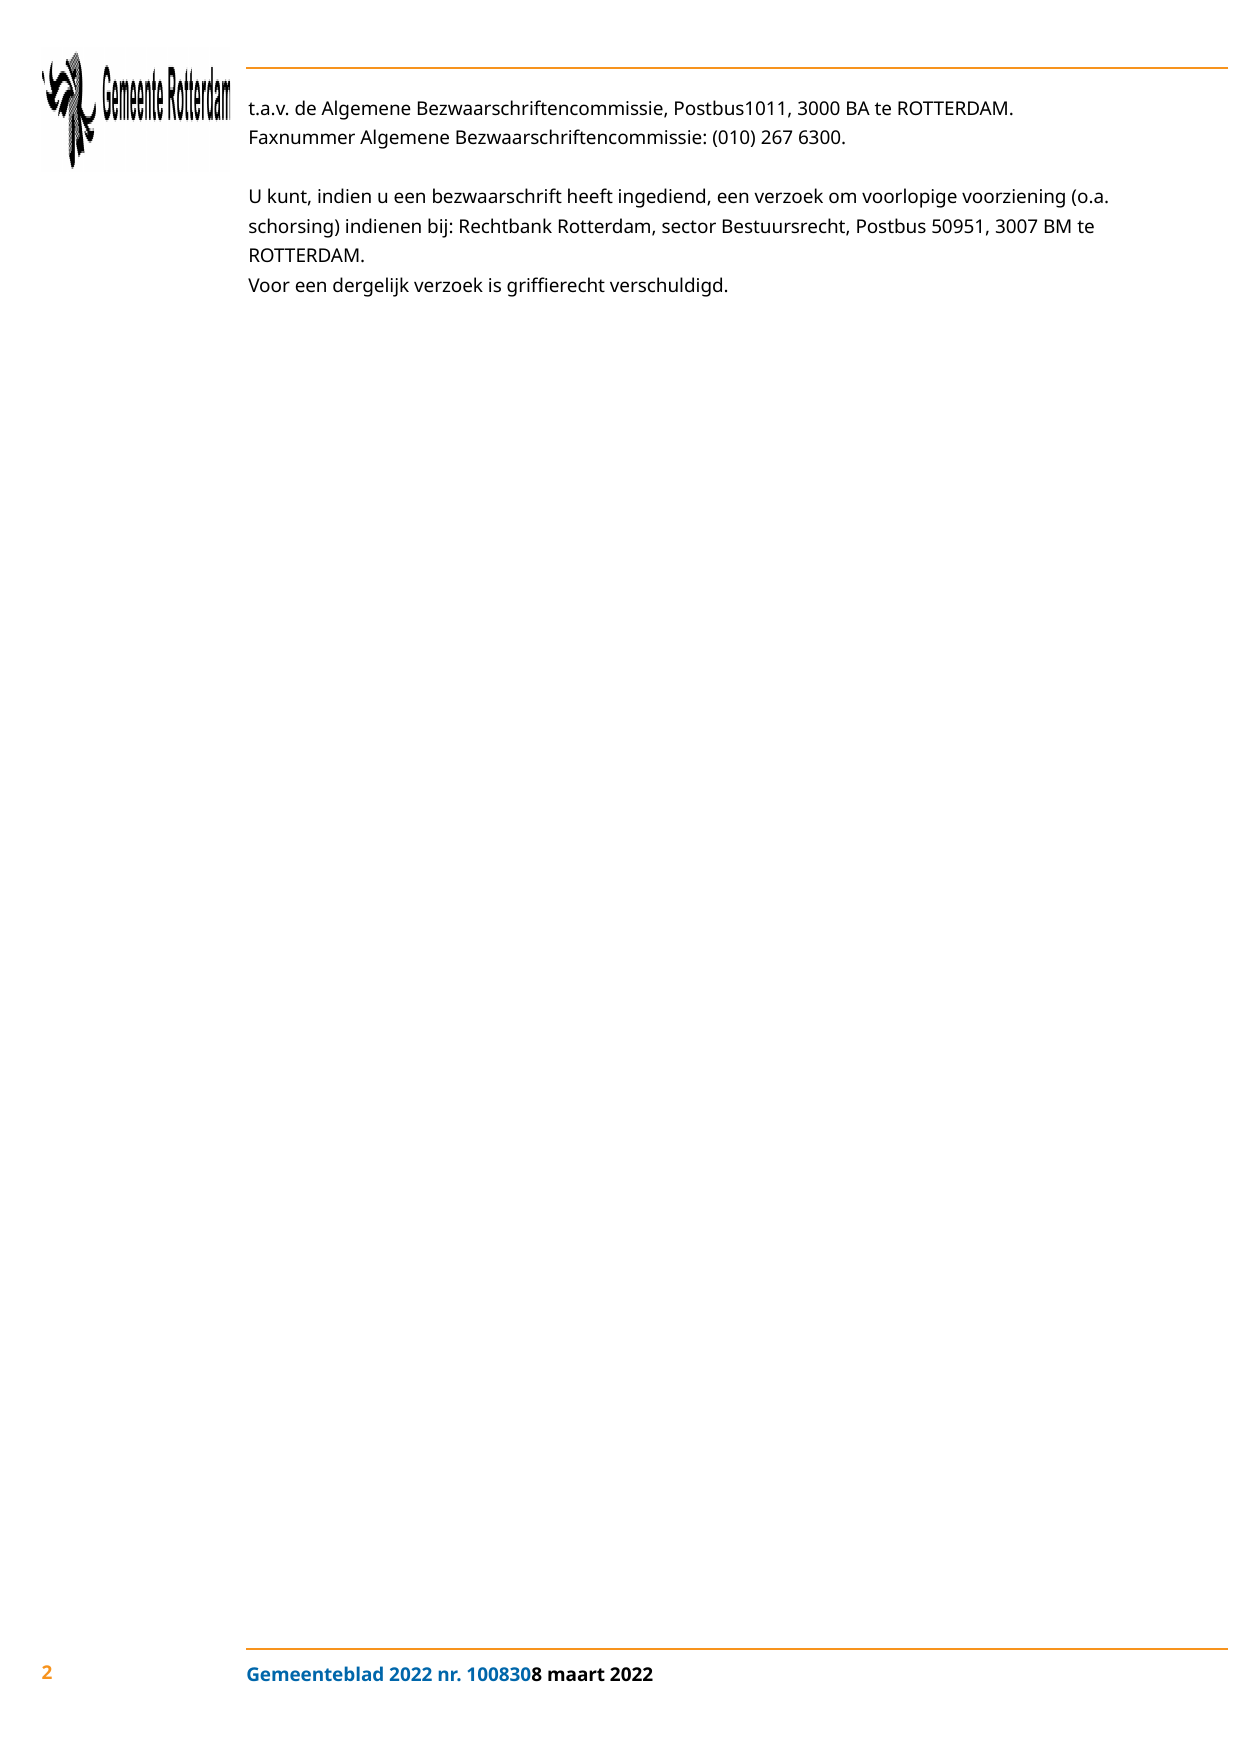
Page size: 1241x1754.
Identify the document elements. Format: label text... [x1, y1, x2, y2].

text Voor een dergelijk verzoek is griffierecht verschuldigd. [248, 272, 1152, 298]
text Faxnummer Algemene Bezwaarschriftencommissie: (010) 267 6300. [248, 124, 1152, 150]
text t.a.v. de Algemene Bezwaarschriftencommissie, Postbus1011, 3000 BA te ROTTERDAM. [248, 95, 1152, 121]
text U kunt, indien u een bezwaarschrift heeft ingediend, een verzoek om voorlopige voorziening (o.a. schorsing) indienen bij: Rechtbank Rotterdam, sector Bestuursrecht, Postbus 50951, 3007 BM te ROTTERDAM. [248, 183, 1152, 268]
picture [41, 47, 231, 172]
